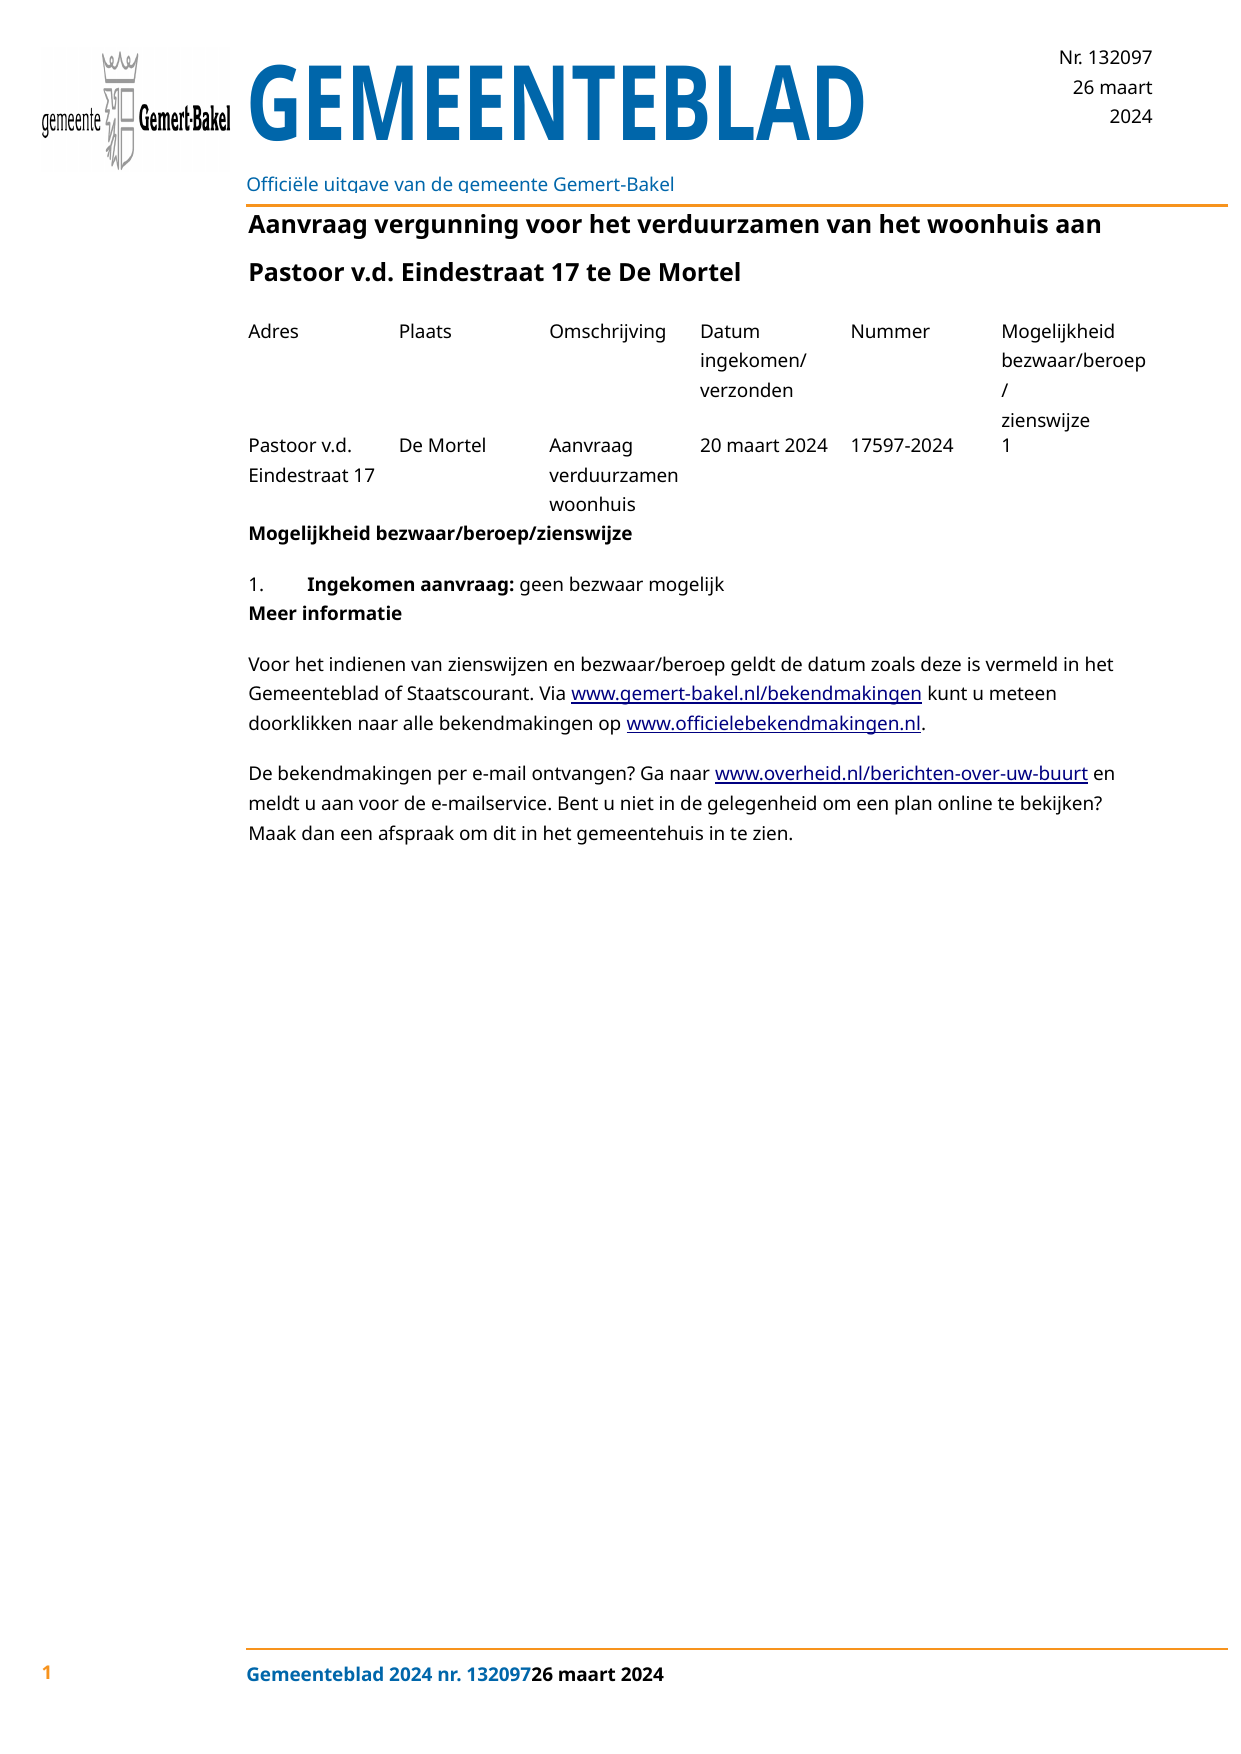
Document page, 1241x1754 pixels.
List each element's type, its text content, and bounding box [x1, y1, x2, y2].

table_header Adres [248, 318, 398, 432]
table_cell Pastoor v.d. Eindestraat 17 [248, 433, 398, 517]
table_cell 20 maart 2024 [700, 433, 850, 517]
table_header Omschrijving [549, 318, 700, 432]
table_cell 1 [1001, 433, 1152, 517]
table_header Datum ingekomen/ verzonden [700, 318, 850, 432]
table_cell De Mortel [399, 433, 549, 517]
text Meer informatie [248, 601, 1152, 626]
text Mogelijkheid bezwaar/beroep/zienswijze [248, 521, 1152, 546]
text De bekendmakingen per e-mail ontvangen? Ga naar www.overheid.nl/berichten-over-uw-buurt en meldt u aan voor de e-mailservice. Bent u niet in de gelegenheid om een plan online te bekijken? Maak dan een afspraak om dit in het gemeentehuis in te zien. [248, 761, 1152, 846]
table_header Plaats [399, 318, 549, 432]
list Ingekomen aanvraag: geen bezwaar mogelijk [248, 571, 1152, 597]
table_header Mogelijkheid bezwaar/beroep/ zienswijze [1001, 318, 1152, 432]
picture [41, 47, 231, 172]
table_cell Aanvraag verduurzamen woonhuis [549, 433, 700, 517]
text Voor het indienen van zienswijzen en bezwaar/beroep geldt de datum zoals deze is vermeld in het Gemeenteblad of Staatscourant. Via www.gemert-bakel.nl/bekendmakingen kunt u meteen doorklikken naar alle bekendmakingen op www.officielebekendmakingen.nl. [248, 651, 1152, 736]
table_cell 17597-2024 [850, 433, 1001, 517]
text Aanvraag vergunning voor het verduurzamen van het woonhuis aan Pastoor v.d. Eindestraat 17 te De Mortel [248, 207, 1152, 288]
table_header Nummer [850, 318, 1001, 432]
